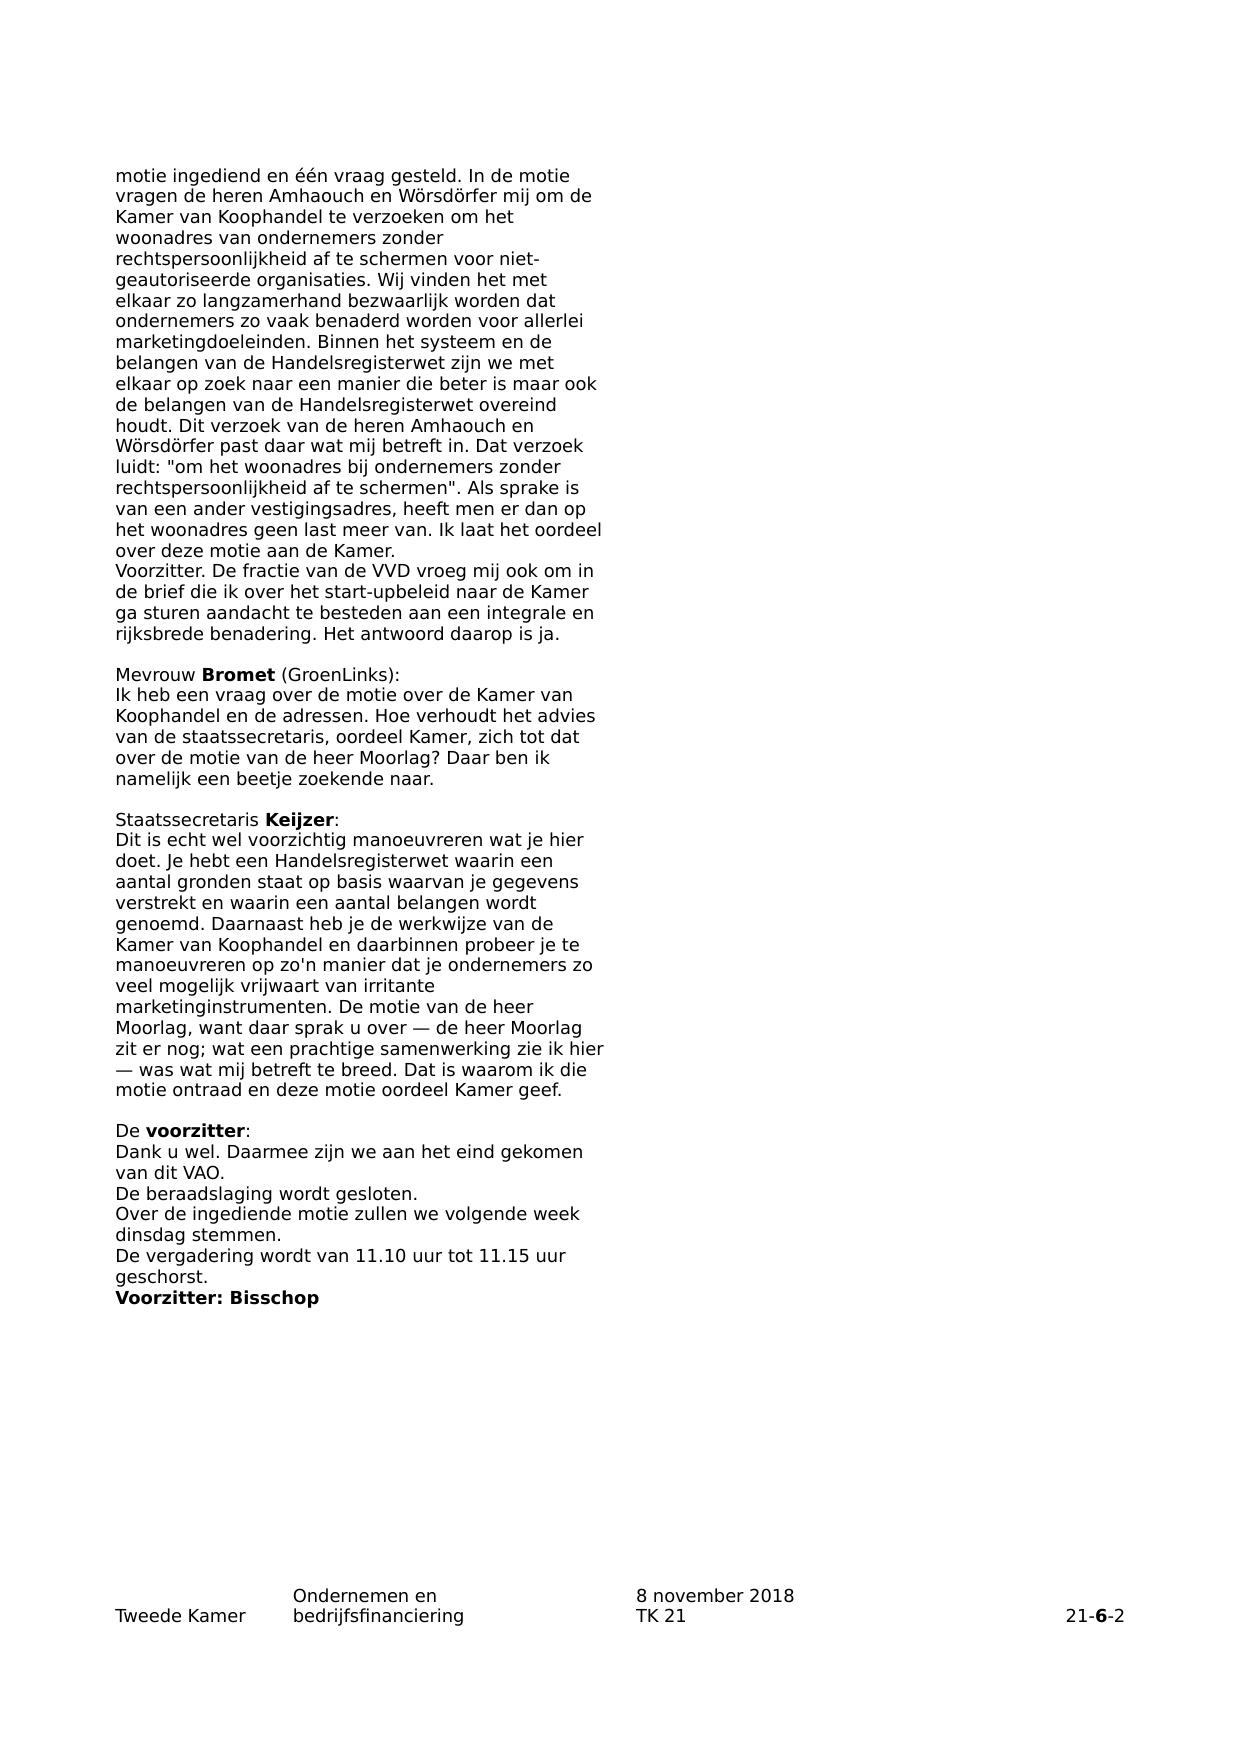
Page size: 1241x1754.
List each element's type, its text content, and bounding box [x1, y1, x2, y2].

text Mevrouw Bromet (GroenLinks): [115, 664, 605, 685]
text motie ingediend en één vraag gesteld. In de motie vragen de heren Amhaouch en Wörsdörfer mij om de Kamer van Koophandel te verzoeken om het woonadres van ondernemers zonder rechtspersoonlijkheid af te schermen voor niet-geautoriseerde organisaties. Wij vinden het met elkaar zo langzamerhand bezwaarlijk worden dat ondernemers zo vaak benaderd worden voor allerlei marketingdoeleinden. Binnen het systeem en de belangen van de Handelsregisterwet zijn we met elkaar op zoek naar een manier die beter is maar ook de belangen van de Handelsregisterwet overeind houdt. Dit verzoek van de heren Amhaouch en Wörsdörfer past daar wat mij betreft in. Dat verzoek luidt: "om het woonadres bij ondernemers zonder rechtspersoonlijkheid af te schermen". Als sprake is van een ander vestigingsadres, heeft men er dan op het woonadres geen last meer van. Ik laat het oordeel over deze motie aan de Kamer. [115, 165, 605, 561]
text Dit is echt wel voorzichtig manoeuvreren wat je hier doet. Je hebt een Handelsregisterwet waarin een aantal gronden staat op basis waarvan je gegevens verstrekt en waarin een aantal belangen wordt genoemd. Daarnaast heb je de werkwijze van de Kamer van Koophandel en daarbinnen probeer je te manoeuvreren op zo'n manier dat je ondernemers zo veel mogelijk vrijwaart van irritante marketinginstrumenten. De motie van de heer Moorlag, want daar sprak u over — de heer Moorlag zit er nog; wat een prachtige samenwerking zie ik hier — was wat mij betreft te breed. Dat is waarom ik die motie ontraad en deze motie oordeel Kamer geef. [115, 830, 605, 1101]
text De vergadering wordt van 11.10 uur tot 11.15 uur geschorst. [115, 1246, 605, 1287]
text De beraadslaging wordt gesloten. [115, 1183, 605, 1204]
text De voorzitter: [115, 1121, 605, 1142]
text Dank u wel. Daarmee zijn we aan het eind gekomen van dit VAO. [115, 1142, 605, 1183]
text Staatssecretaris Keijzer: [115, 809, 605, 830]
text Ik heb een vraag over de motie over de Kamer van Koophandel en de adressen. Hoe verhoudt het advies van de staatssecretaris, oordeel Kamer, zich tot dat over de motie van de heer Moorlag? Daar ben ik namelijk een beetje zoekende naar. [115, 685, 605, 789]
text Over de ingediende motie zullen we volgende week dinsdag stemmen. [115, 1204, 605, 1246]
text Voorzitter: Bisschop [115, 1287, 605, 1308]
text Voorzitter. De fractie van de VVD vroeg mij ook om in de brief die ik over het start-upbeleid naar de Kamer ga sturen aandacht te besteden aan een integrale en rijksbrede benadering. Het antwoord daarop is ja. [115, 561, 605, 644]
